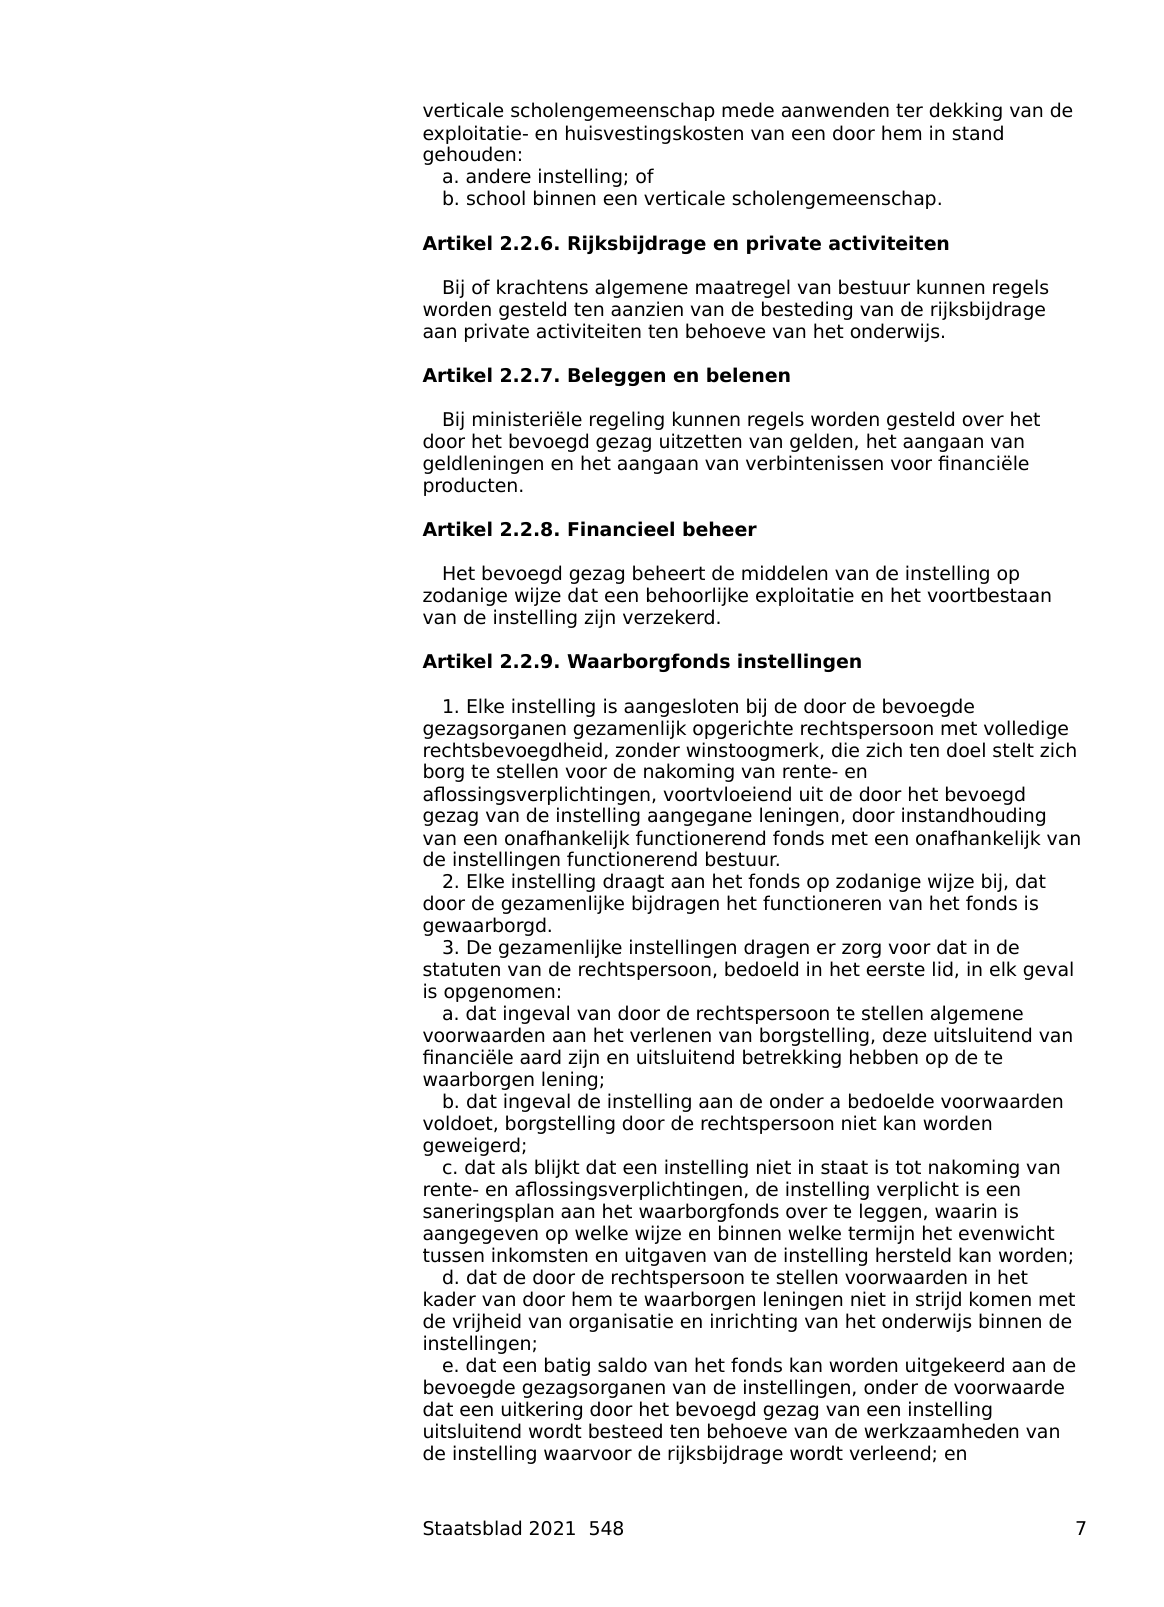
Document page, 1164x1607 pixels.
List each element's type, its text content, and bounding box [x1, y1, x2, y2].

text Het bevoegd gezag beheert de middelen van de instelling op zodanige wijze dat een behoorlijke exploitatie en het voortbestaan van de instelling zijn verzekerd. [422, 563, 1087, 629]
text c. dat als blijkt dat een instelling niet in staat is tot nakoming van rente- en aflossingsverplichtingen, de instelling verplicht is een saneringsplan aan het waarborgfonds over te leggen, waarin is aangegeven op welke wijze en binnen welke termijn het evenwicht tussen inkomsten en uitgaven van de instelling hersteld kan worden; [422, 1157, 1087, 1267]
subtitle Artikel 2.2.9. Waarborgfonds instellingen [422, 651, 1087, 673]
text Bij ministeriële regeling kunnen regels worden gesteld over het door het bevoegd gezag uitzetten van gelden, het aangaan van geldleningen en het aangaan van verbintenissen voor financiële producten. [422, 409, 1087, 497]
text e. dat een batig saldo van het fonds kan worden uitgekeerd aan de bevoegde gezagsorganen van de instellingen, onder de voorwaarde dat een uitkering door het bevoegd gezag van een instelling uitsluitend wordt besteed ten behoeve van de werkzaamheden van de instelling waarvoor de rijksbijdrage wordt verleend; en [422, 1355, 1087, 1465]
subtitle Artikel 2.2.6. Rijksbijdrage en private activiteiten [422, 232, 1087, 254]
text 1. Elke instelling is aangesloten bij de door de bevoegde gezagsorganen gezamenlijk opgerichte rechtspersoon met volledige rechtsbevoegdheid, zonder winstoogmerk, die zich ten doel stelt zich borg te stellen voor de nakoming van rente- en aflossingsverplichtingen, voortvloeiend uit de door het bevoegd gezag van de instelling aangegane leningen, door instandhouding van een onafhankelijk functionerend fonds met een onafhankelijk van de instellingen functionerend bestuur. [422, 696, 1087, 871]
text d. dat de door de rechtspersoon te stellen voorwaarden in het kader van door hem te waarborgen leningen niet in strijd komen met de vrijheid van organisatie en inrichting van het onderwijs binnen de instellingen; [422, 1267, 1087, 1355]
text a. andere instelling; of [422, 166, 1087, 188]
subtitle Artikel 2.2.7. Beleggen en belenen [422, 365, 1087, 387]
text 3. De gezamenlijke instellingen dragen er zorg voor dat in de statuten van de rechtspersoon, bedoeld in het eerste lid, in elk geval is opgenomen: [422, 937, 1087, 1003]
subtitle Artikel 2.2.8. Financieel beheer [422, 519, 1087, 541]
text b. school binnen een verticale scholengemeenschap. [422, 188, 1087, 210]
text b. dat ingeval de instelling aan de onder a bedoelde voorwaarden voldoet, borgstelling door de rechtspersoon niet kan worden geweigerd; [422, 1091, 1087, 1157]
text 2. Elke instelling draagt aan het fonds op zodanige wijze bij, dat door de gezamenlijke bijdragen het functioneren van het fonds is gewaarborgd. [422, 871, 1087, 937]
text verticale scholengemeenschap mede aanwenden ter dekking van de exploitatie- en huisvestingskosten van een door hem in stand gehouden: [422, 100, 1087, 166]
text a. dat ingeval van door de rechtspersoon te stellen algemene voorwaarden aan het verlenen van borgstelling, deze uitsluitend van financiële aard zijn en uitsluitend betrekking hebben op de te waarborgen lening; [422, 1003, 1087, 1091]
text Bij of krachtens algemene maatregel van bestuur kunnen regels worden gesteld ten aanzien van de besteding van de rijksbijdrage aan private activiteiten ten behoeve van het onderwijs. [422, 277, 1087, 343]
